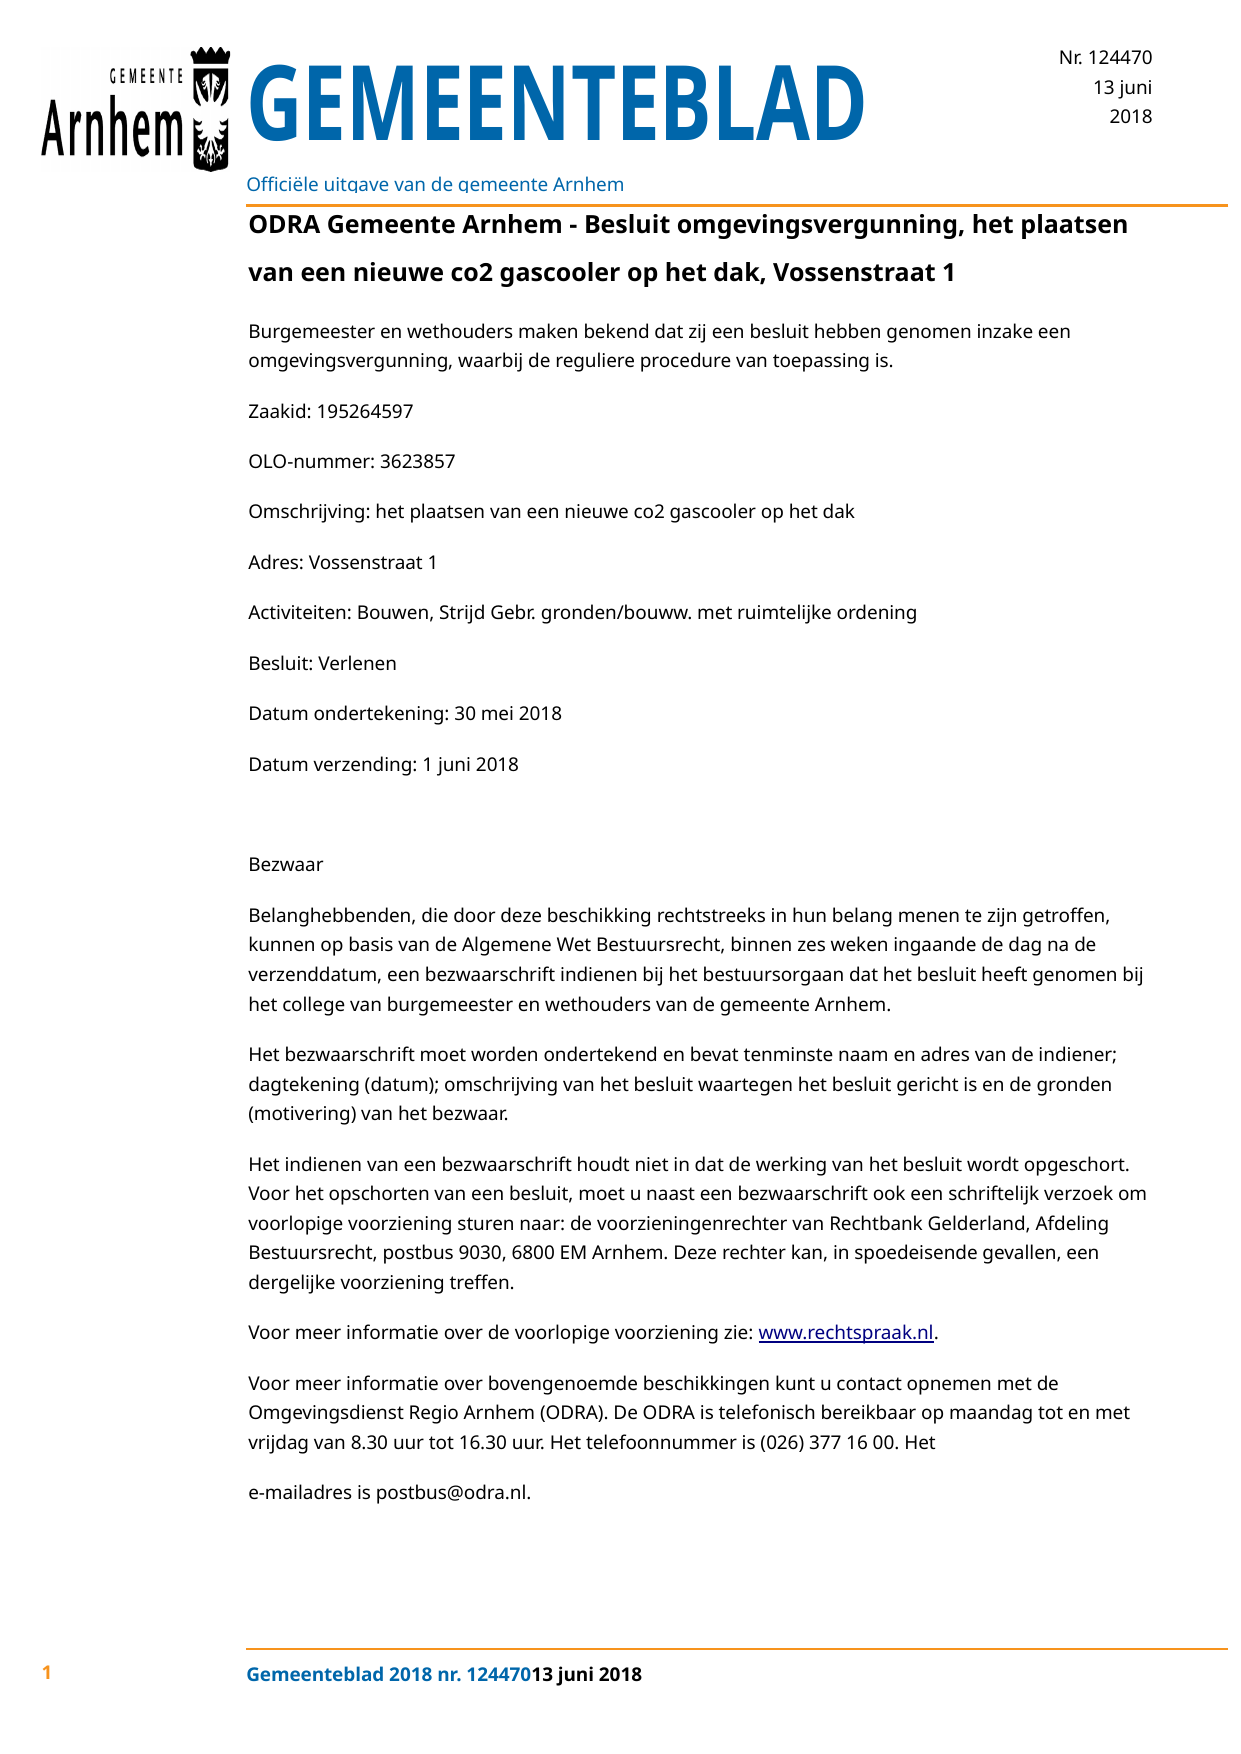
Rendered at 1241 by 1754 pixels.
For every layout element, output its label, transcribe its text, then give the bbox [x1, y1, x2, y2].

text Het indienen van een bezwaarschrift houdt niet in dat de werking van het besluit wordt opgeschort. Voor het opschorten van een besluit, moet u naast een bezwaarschrift ook een schriftelijk verzoek om voorlopige voorziening sturen naar: de voorzieningenrechter van Rechtbank Gelderland, Afdeling Bestuursrecht, postbus 9030, 6800 EM Arnhem. Deze rechter kan, in spoedeisende gevallen, een dergelijke voorziening treffen. [248, 1151, 1152, 1295]
text Het bezwaarschrift moet worden ondertekend en bevat tenminste naam en adres van de indiener; dagtekening (datum); omschrijving van het besluit waartegen het besluit gericht is en de gronden (motivering) van het bezwaar. [248, 1041, 1152, 1126]
text Voor meer informatie over de voorlopige voorziening zie: www.rechtspraak.nl. [248, 1319, 1152, 1345]
text e-mailadres is postbus@odra.nl. [248, 1479, 1152, 1505]
text Datum ondertekening: 30 mei 2018 [248, 700, 1152, 726]
text Belanghebbenden, die door deze beschikking rechtstreeks in hun belang menen te zijn getroffen, kunnen op basis van de Algemene Wet Bestuursrecht, binnen zes weken ingaande de dag na de verzenddatum, een bezwaarschrift indienen bij het bestuursorgaan dat het besluit heeft genomen bij het college van burgemeester en wethouders van de gemeente Arnhem. [248, 902, 1152, 1017]
picture [41, 47, 231, 172]
text Datum verzending: 1 juni 2018 [248, 751, 1152, 777]
text Zaakid: 195264597 [248, 398, 1152, 424]
text ODRA Gemeente Arnhem - Besluit omgevingsvergunning, het plaatsen van een nieuwe co2 gascooler op het dak, Vossenstraat 1 [248, 207, 1152, 288]
text Adres: Vossenstraat 1 [248, 549, 1152, 575]
text OLO-nummer: 3623857 [248, 448, 1152, 474]
text Burgemeester en wethouders maken bekend dat zij een besluit hebben genomen inzake een omgevingsvergunning, waarbij de reguliere procedure van toepassing is. [248, 318, 1152, 373]
text Activiteiten: Bouwen, Strijd Gebr. gronden/bouww. met ruimtelijke ordening [248, 599, 1152, 625]
text Bezwaar [248, 852, 1152, 877]
text Voor meer informatie over bovengenoemde beschikkingen kunt u contact opnemen met de Omgevingsdienst Regio Arnhem (ODRA). De ODRA is telefonisch bereikbaar op maandag tot en met vrijdag van 8.30 uur tot 16.30 uur. Het telefoonnummer is (026) 377 16 00. Het [248, 1370, 1152, 1455]
text Besluit: Verlenen [248, 650, 1152, 676]
text Omschrijving: het plaatsen van een nieuwe co2 gascooler op het dak [248, 499, 1152, 524]
